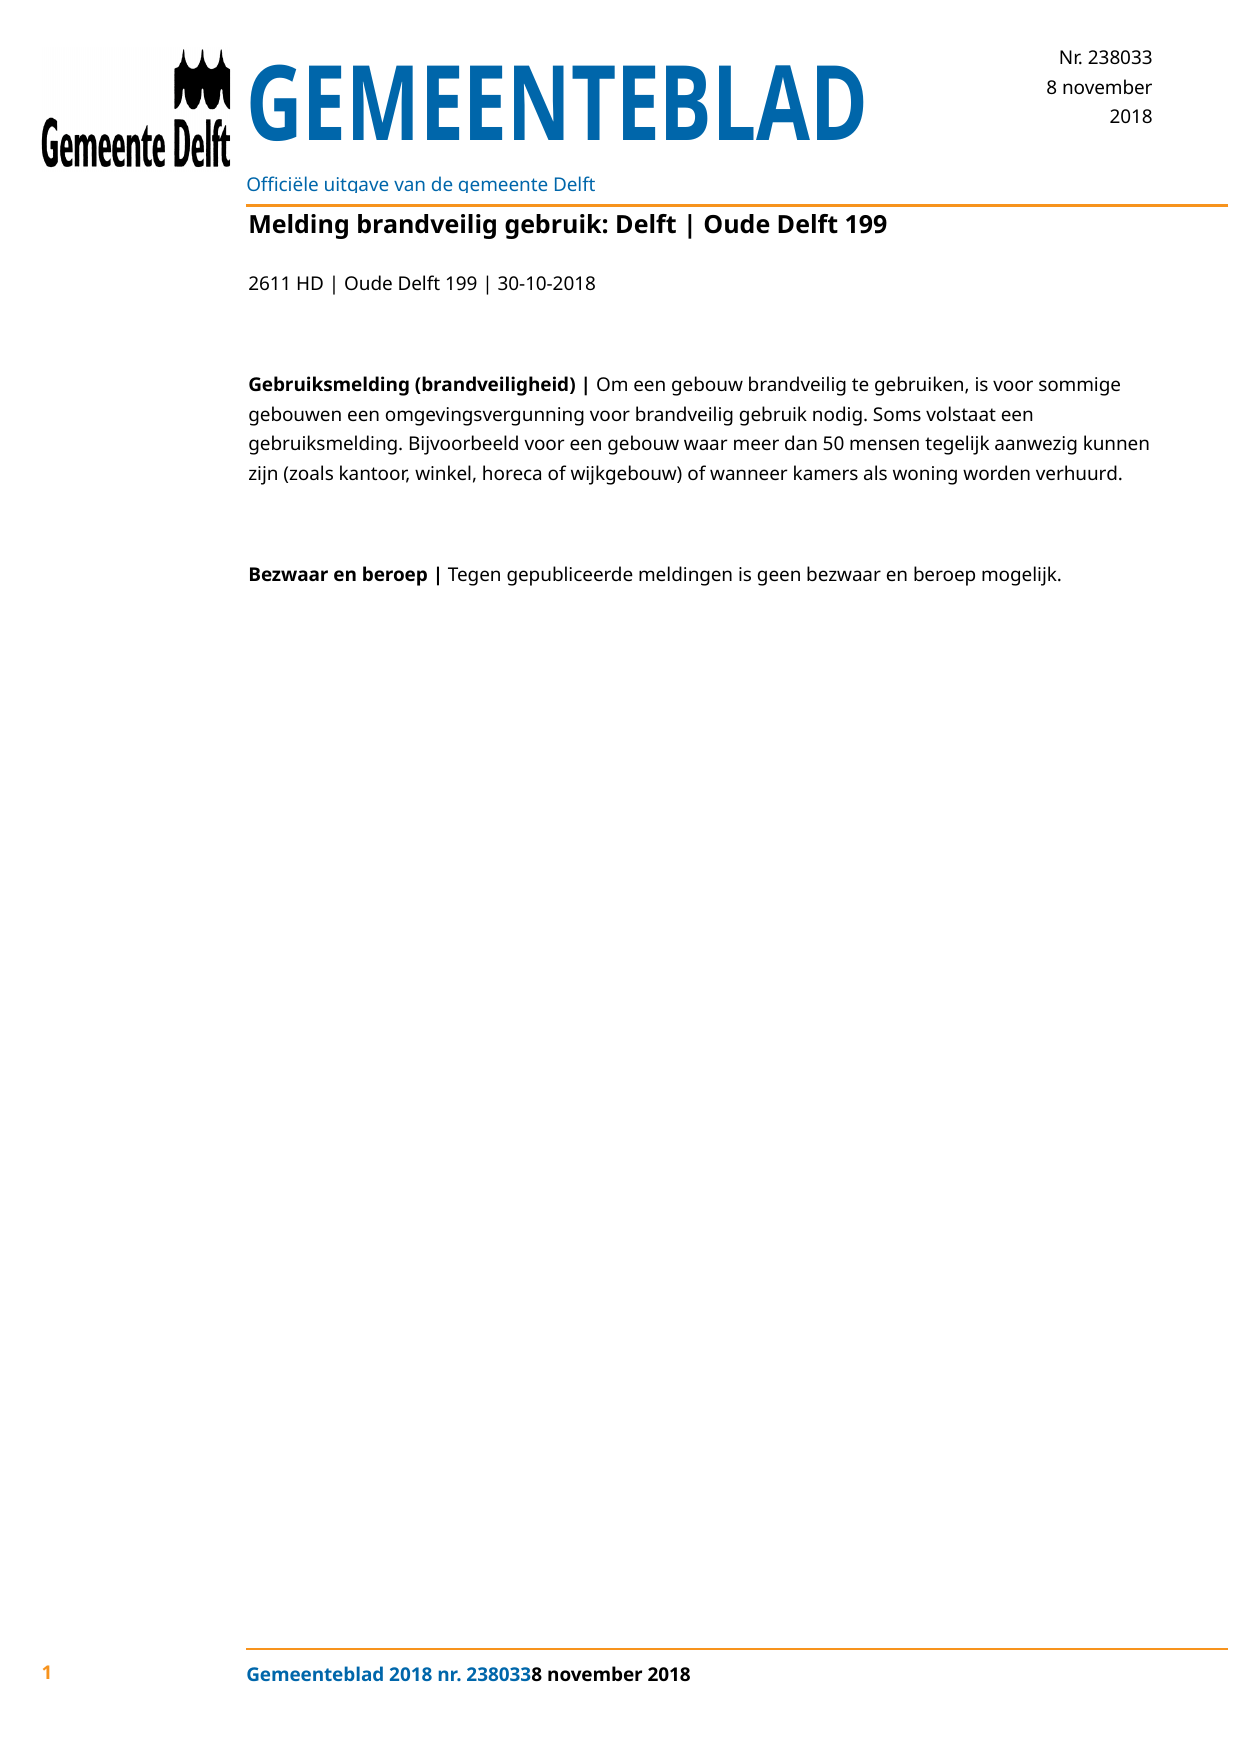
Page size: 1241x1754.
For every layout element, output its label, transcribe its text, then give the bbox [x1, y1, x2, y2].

text 2611 HD | Oude Delft 199 | 30-10-2018 [248, 270, 1152, 296]
text Melding brandveilig gebruik: Delft | Oude Delft 199 [248, 207, 1152, 241]
text Bezwaar en beroep | Tegen gepubliceerde meldingen is geen bezwaar en beroep mogelijk. [248, 561, 1152, 586]
text Gebruiksmelding (brandveiligheid) | Om een gebouw brandveilig te gebruiken, is voor sommige gebouwen een omgevingsvergunning voor brandveilig gebruik nodig. Soms volstaat een gebruiksmelding. Bijvoorbeeld voor een gebouw waar meer dan 50 mensen tegelijk aanwezig kunnen zijn (zoals kantoor, winkel, horeca of wijkgebouw) of wanneer kamers als woning worden verhuurd. [248, 371, 1152, 486]
picture [41, 47, 231, 172]
